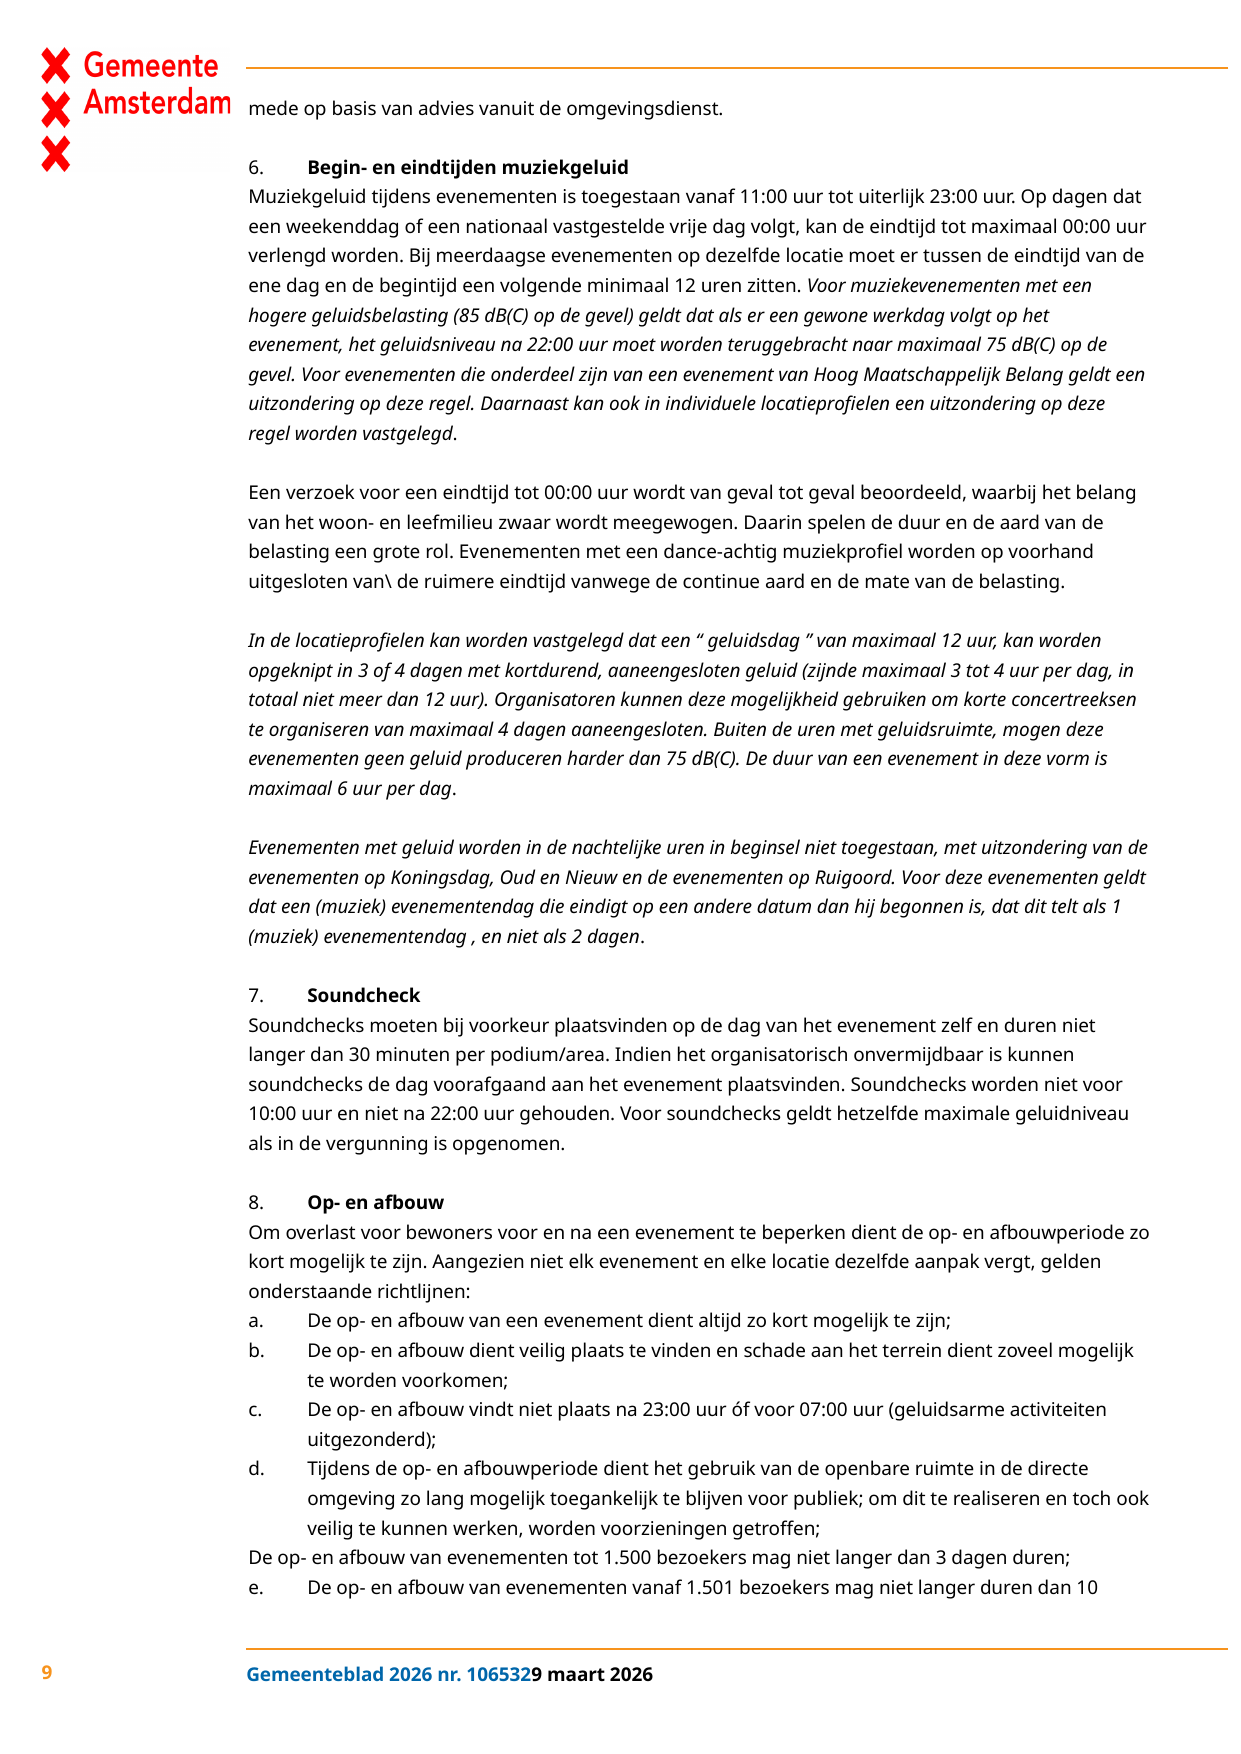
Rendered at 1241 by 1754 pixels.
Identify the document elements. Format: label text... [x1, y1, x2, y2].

text mede op basis van advies vanuit de omgevingsdienst. [248, 95, 1152, 121]
list Begin- en eindtijden muziekgeluid [248, 154, 1152, 180]
text Evenementen met geluid worden in de nachtelijke uren in beginsel niet toegestaan, met uitzondering van de evenementen op Koningsdag, Oud en Nieuw en de evenementen op Ruigoord. Voor deze evenementen geldt dat een (muziek) evenementendag die eindigt op een andere datum dan hij begonnen is, dat dit telt als 1 (muziek) evenementendag , en niet als 2 dagen. [248, 834, 1152, 949]
text Een verzoek voor een eindtijd tot 00:00 uur wordt van geval tot geval beoordeeld, waarbij het belang van het woon- en leefmilieu zwaar wordt meegewogen. Daarin spelen de duur en de aard van de belasting een grote rol. Evenementen met een dance-achtig muziekprofiel worden op voorhand uitgesloten van\ de ruimere eindtijd vanwege de continue aard en de mate van de belasting. [248, 479, 1152, 594]
list Op- en afbouw [248, 1189, 1152, 1215]
list De op- en afbouw van een evenement dient altijd zo kort mogelijk te zijn; [248, 1308, 1152, 1333]
list Soundcheck [248, 982, 1152, 1008]
text Muziekgeluid tijdens evenementen is toegestaan vanaf 11:00 uur tot uiterlijk 23:00 uur. Op dagen dat een weekenddag of een nationaal vastgestelde vrije dag volgt, kan de eindtijd tot maximaal 00:00 uur verlengd worden. Bij meerdaagse evenementen op dezelfde locatie moet er tussen de eindtijd van de ene dag en de begintijd een volgende minimaal 12 uren zitten. Voor muziekevenementen met een hogere geluidsbelasting (85 dB(C) op de gevel) geldt dat als er een gewone werkdag volgt op het evenement, het geluidsniveau na 22:00 uur moet worden teruggebracht naar maximaal 75 dB(C) op de gevel. Voor evenementen die onderdeel zijn van een evenement van Hoog Maatschappelijk Belang geldt een uitzondering op deze regel. Daarnaast kan ook in individuele locatieprofielen een uitzondering op deze regel worden vastgelegd. [248, 183, 1152, 446]
list De op- en afbouw dient veilig plaats te vinden en schade aan het terrein dient zoveel mogelijk te worden voorkomen; [248, 1337, 1152, 1393]
picture [41, 47, 231, 172]
text In de locatieprofielen kan worden vastgelegd dat een “ geluidsdag ” van maximaal 12 uur, kan worden opgeknipt in 3 of 4 dagen met kortdurend, aaneengesloten geluid (zijnde maximaal 3 tot 4 uur per dag, in totaal niet meer dan 12 uur). Organisatoren kunnen deze mogelijkheid gebruiken om korte concertreeksen te organiseren van maximaal 4 dagen aaneengesloten. Buiten de uren met geluidsruimte, mogen deze evenementen geen geluid produceren harder dan 75 dB(C). De duur van een evenement in deze vorm is maximaal 6 uur per dag. [248, 627, 1152, 801]
text Soundchecks moeten bij voorkeur plaatsvinden op de dag van het evenement zelf en duren niet langer dan 30 minuten per podium/area. Indien het organisatorisch onvermijdbaar is kunnen soundchecks de dag voorafgaand aan het evenement plaatsvinden. Soundchecks worden niet voor 10:00 uur en niet na 22:00 uur gehouden. Voor soundchecks geldt hetzelfde maximale geluidniveau als in de vergunning is opgenomen. [248, 1012, 1152, 1156]
list De op- en afbouw van evenementen vanaf 1.501 bezoekers mag niet langer duren dan 10 [248, 1574, 1152, 1600]
list De op- en afbouw vindt niet plaats na 23:00 uur óf voor 07:00 uur (geluidsarme activiteiten uitgezonderd); [248, 1396, 1152, 1452]
list Tijdens de op- en afbouwperiode dient het gebruik van de openbare ruimte in de directe omgeving zo lang mogelijk toegankelijk te blijven voor publiek; om dit te realiseren en toch ook veilig te kunnen werken, worden voorzieningen getroffen; [248, 1456, 1152, 1541]
text Om overlast voor bewoners voor en na een evenement te beperken dient de op- en afbouwperiode zo kort mogelijk te zijn. Aangezien niet elk evenement en elke locatie dezelfde aanpak vergt, gelden onderstaande richtlijnen: [248, 1219, 1152, 1304]
text De op- en afbouw van evenementen tot 1.500 bezoekers mag niet langer dan 3 dagen duren; [248, 1544, 1152, 1570]
